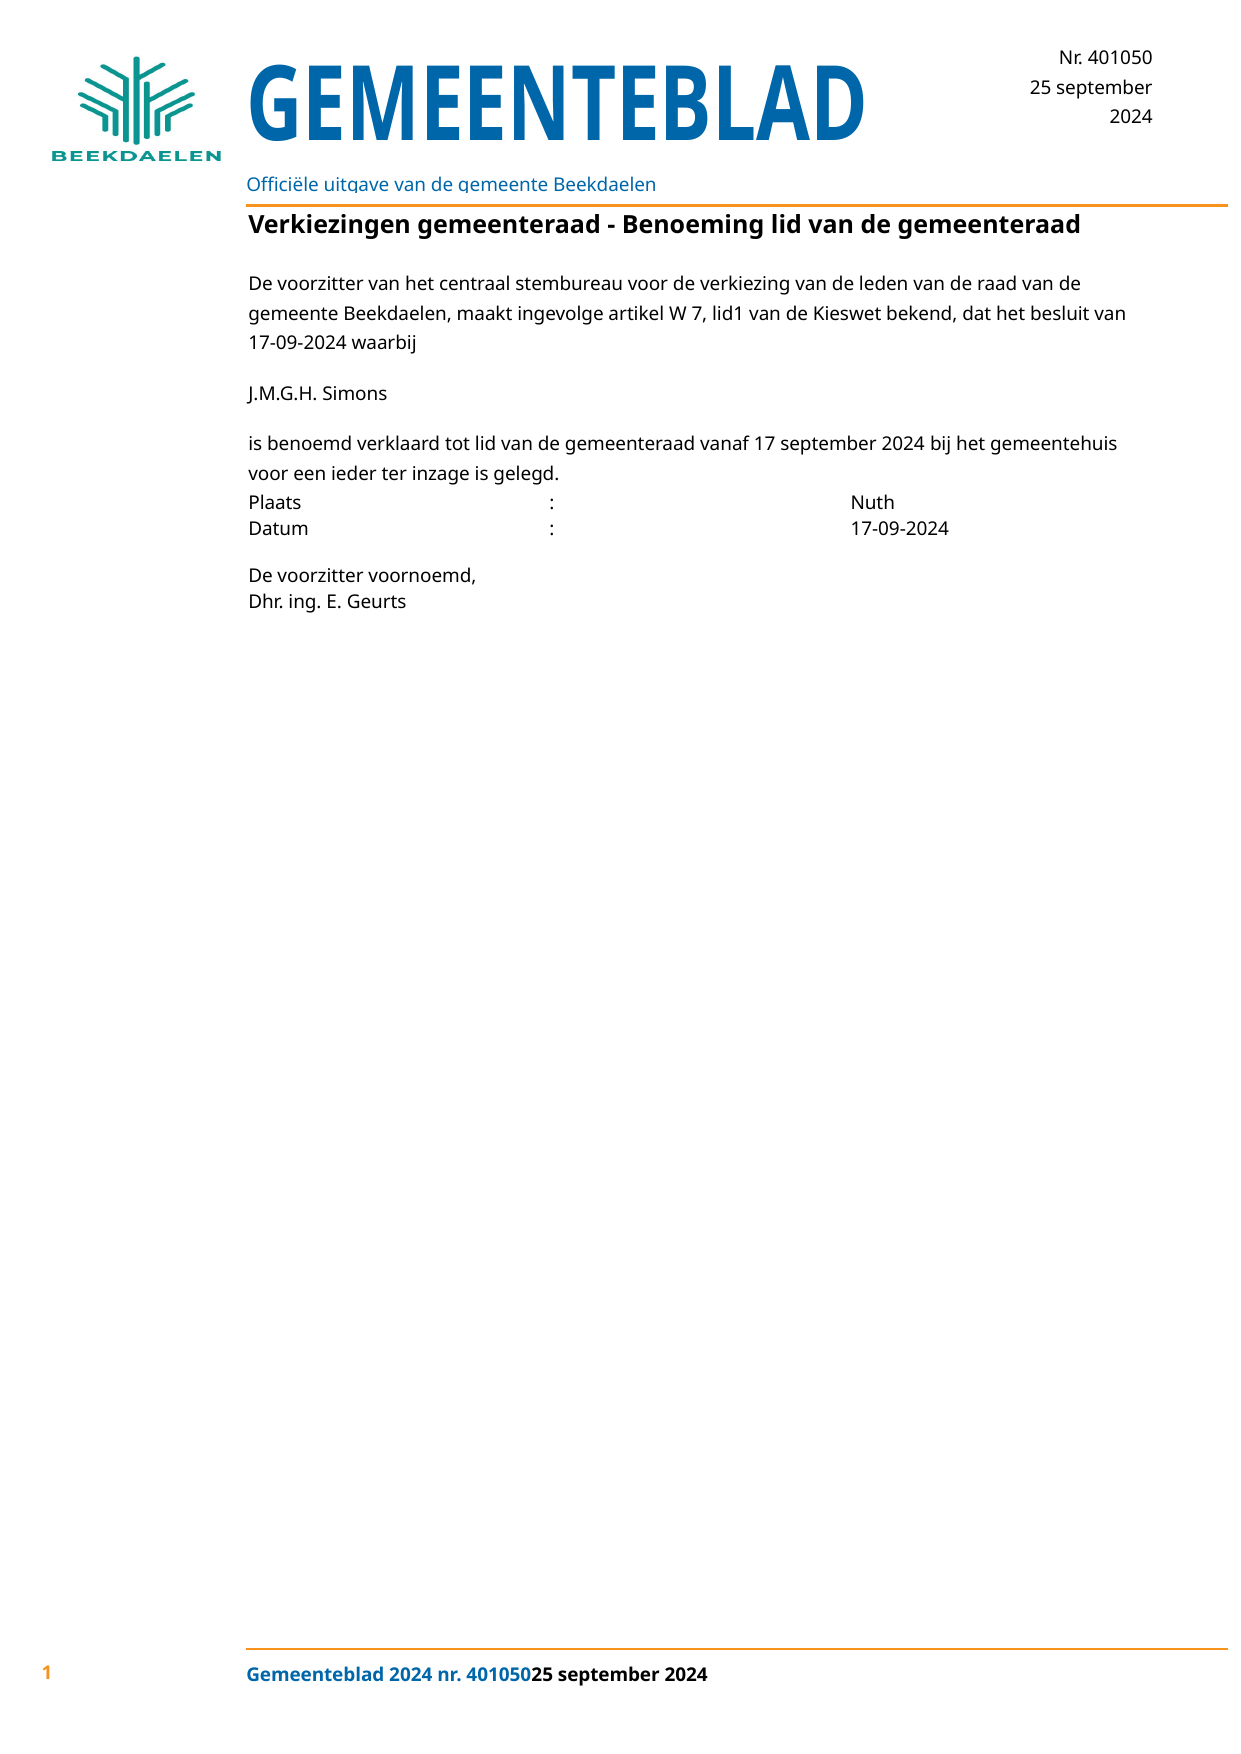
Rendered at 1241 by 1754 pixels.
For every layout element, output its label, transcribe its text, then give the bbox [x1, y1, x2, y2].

table_cell 17-09-2024 [850, 515, 1152, 541]
text J.M.G.H. Simons [248, 380, 1152, 406]
text Dhr. ing. E. Geurts [248, 588, 1152, 614]
text De voorzitter van het centraal stembureau voor de verkiezing van de leden van de raad van de gemeente Beekdaelen, maakt ingevolge artikel W 7, lid1 van de Kieswet bekend, dat het besluit van 17-09-2024 waarbij [248, 270, 1152, 355]
text is benoemd verklaard tot lid van de gemeenteraad vanaf 17 september 2024 bij het gemeentehuis voor een ieder ter inzage is gelegd. [248, 430, 1152, 486]
table_cell : [549, 515, 850, 541]
table_header : [549, 490, 850, 515]
table_header Nuth [850, 490, 1152, 515]
table_header Plaats [248, 490, 549, 515]
text De voorzitter voornoemd, [248, 562, 1152, 588]
picture [41, 47, 231, 172]
text Verkiezingen gemeenteraad - Benoeming lid van de gemeenteraad [248, 207, 1152, 241]
table_cell Datum [248, 515, 549, 541]
